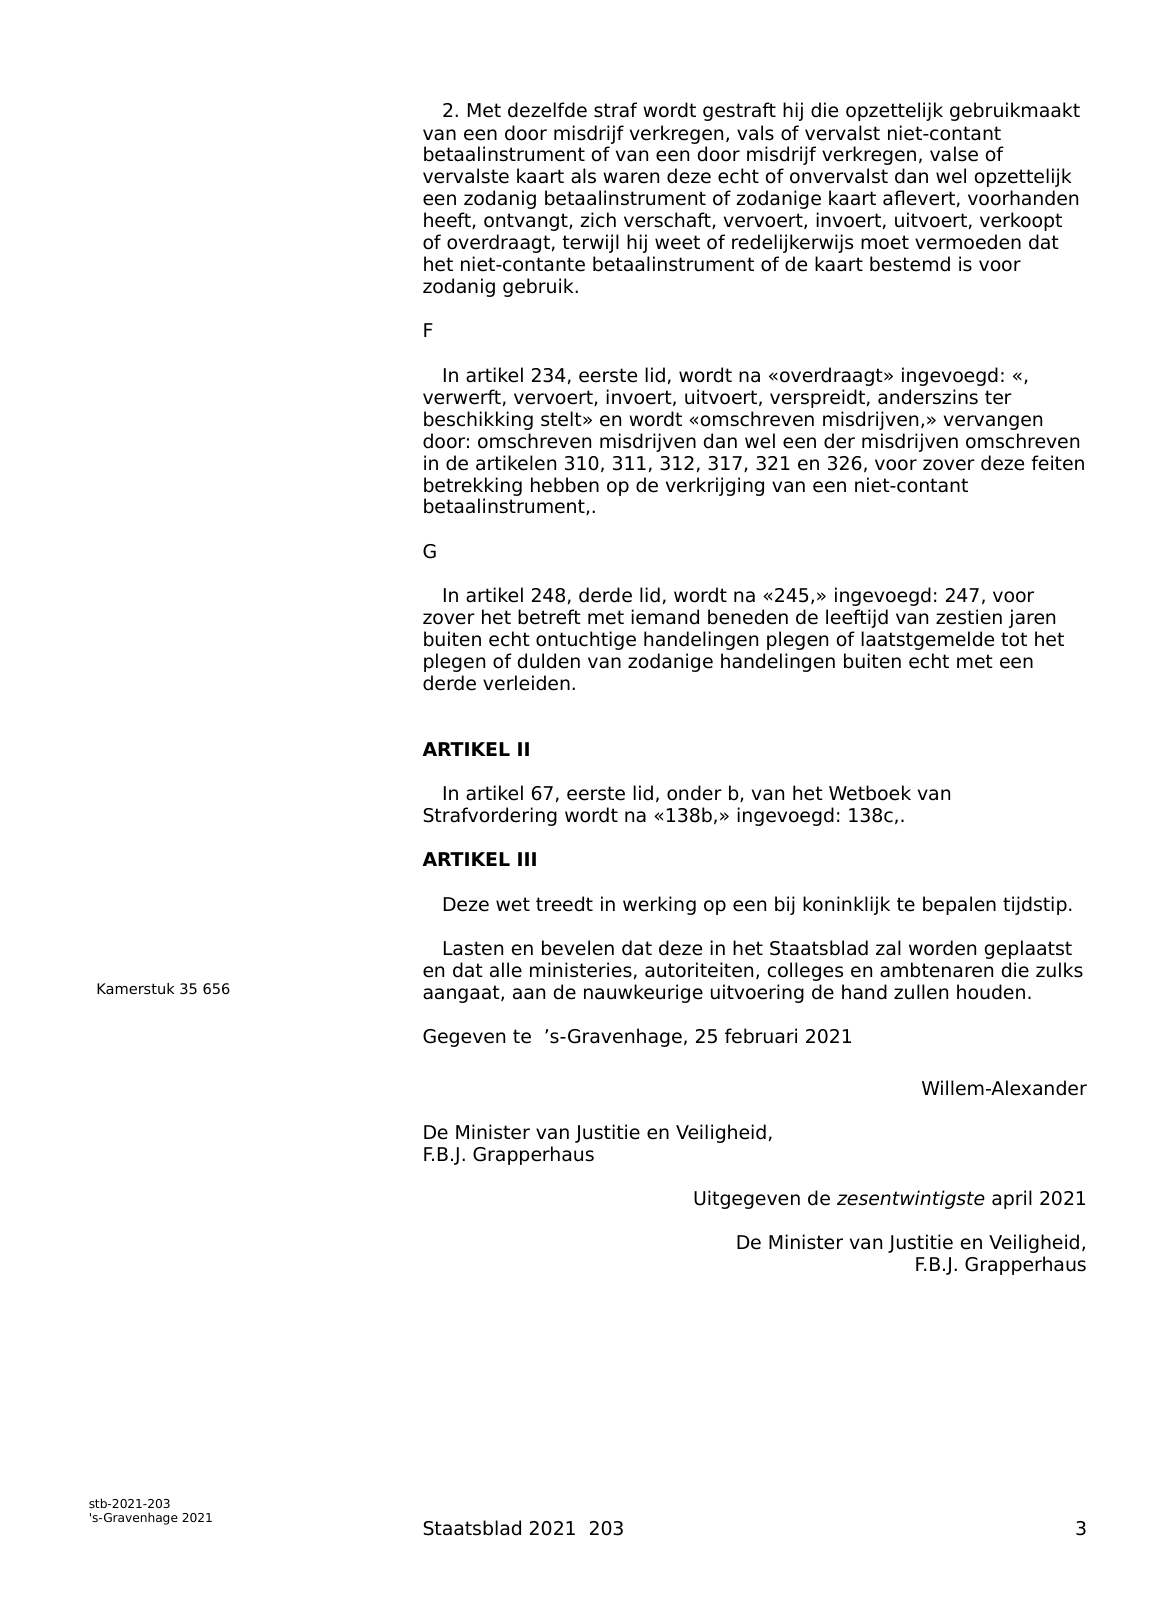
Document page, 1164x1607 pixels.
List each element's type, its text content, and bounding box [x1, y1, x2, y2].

subtitle ARTIKEL III [422, 849, 1087, 871]
text Willem-Alexander [422, 1078, 1087, 1100]
text 's-Gravenhage 2021 [88, 1511, 323, 1525]
text F [422, 320, 1087, 342]
text Kamerstuk 35 656 [77, 981, 396, 998]
text Uitgegeven de zesentwintigste april 2021 [422, 1188, 1087, 1210]
text De Minister van Justitie en Veiligheid, F.B.J. Grapperhaus [422, 1232, 1087, 1276]
subtitle ARTIKEL II [422, 739, 1087, 761]
text Gegeven te ’s-Gravenhage, 25 februari 2021 [422, 1026, 1087, 1048]
text stb-2021-203 [88, 1497, 323, 1511]
text 2. Met dezelfde straf wordt gestraft hij die opzettelijk gebruikmaakt van een door misdrijf verkregen, vals of vervalst niet-contant betaalinstrument of van een door misdrijf verkregen, valse of vervalste kaart als waren deze echt of onvervalst dan wel opzettelijk een zodanig betaalinstrument of zodanige kaart aflevert, voorhanden heeft, ontvangt, zich verschaft, vervoert, invoert, uitvoert, verkoopt of overdraagt, terwijl hij weet of redelijkerwijs moet vermoeden dat het niet-contante betaalinstrument of de kaart bestemd is voor zodanig gebruik. [422, 100, 1087, 298]
text In artikel 67, eerste lid, onder b, van het Wetboek van Strafvordering wordt na «138b,» ingevoegd: 138c,. [422, 783, 1087, 827]
text In artikel 234, eerste lid, wordt na «overdraagt» ingevoegd: «, verwerft, vervoert, invoert, uitvoert, verspreidt, anderszins ter beschikking stelt» en wordt «omschreven misdrijven,» vervangen door: omschreven misdrijven dan wel een der misdrijven omschreven in de artikelen 310, 311, 312, 317, 321 en 326, voor zover deze feiten betrekking hebben op de verkrijging van een niet-contant betaalinstrument,. [422, 364, 1087, 518]
text Lasten en bevelen dat deze in het Staatsblad zal worden geplaatst en dat alle ministeries, autoriteiten, colleges en ambtenaren die zulks aangaat, aan de nauwkeurige uitvoering de hand zullen houden. [422, 938, 1087, 1004]
text In artikel 248, derde lid, wordt na «245,» ingevoegd: 247, voor zover het betreft met iemand beneden de leeftijd van zestien jaren buiten echt ontuchtige handelingen plegen of laatstgemelde tot het plegen of dulden van zodanige handelingen buiten echt met een derde verleiden. [422, 585, 1087, 695]
text Deze wet treedt in werking op een bij koninklijk te bepalen tijdstip. [422, 893, 1087, 916]
text G [422, 541, 1087, 563]
text De Minister van Justitie en Veiligheid, F.B.J. Grapperhaus [422, 1122, 1087, 1166]
